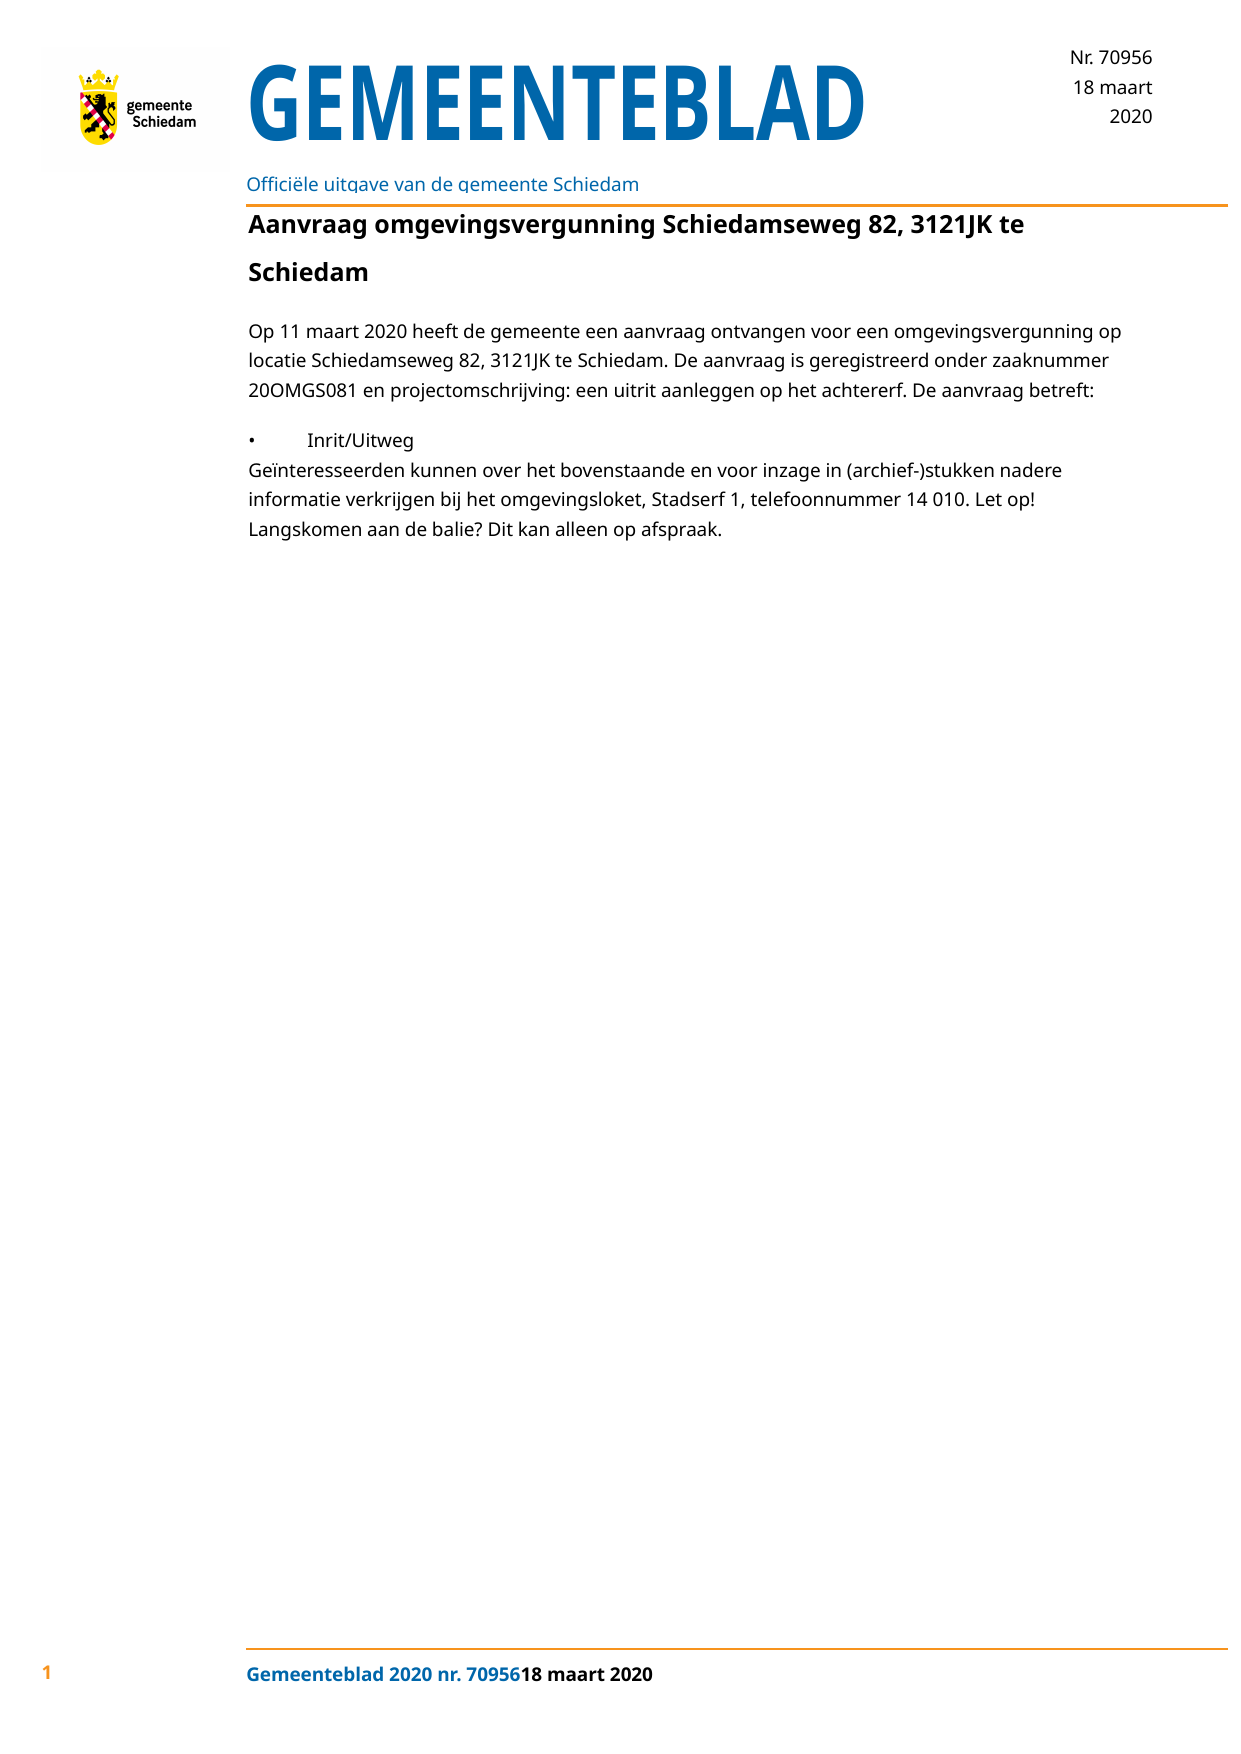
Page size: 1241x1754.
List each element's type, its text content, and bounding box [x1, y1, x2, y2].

text Geïnteresseerden kunnen over het bovenstaande en voor inzage in (archief-)stukken nadere informatie verkrijgen bij het omgevingsloket, Stadserf 1, telefoonnummer 14 010. Let op! Langskomen aan de balie? Dit kan alleen op afspraak. [248, 457, 1152, 542]
list Inrit/Uitweg [248, 427, 1152, 453]
picture [41, 47, 231, 172]
text Aanvraag omgevingsvergunning Schiedamseweg 82, 3121JK te Schiedam [248, 207, 1152, 288]
text Op 11 maart 2020 heeft de gemeente een aanvraag ontvangen voor een omgevingsvergunning op locatie Schiedamseweg 82, 3121JK te Schiedam. De aanvraag is geregistreerd onder zaaknummer 20OMGS081 en projectomschrijving: een uitrit aanleggen op het achtererf. De aanvraag betreft: [248, 318, 1152, 403]
